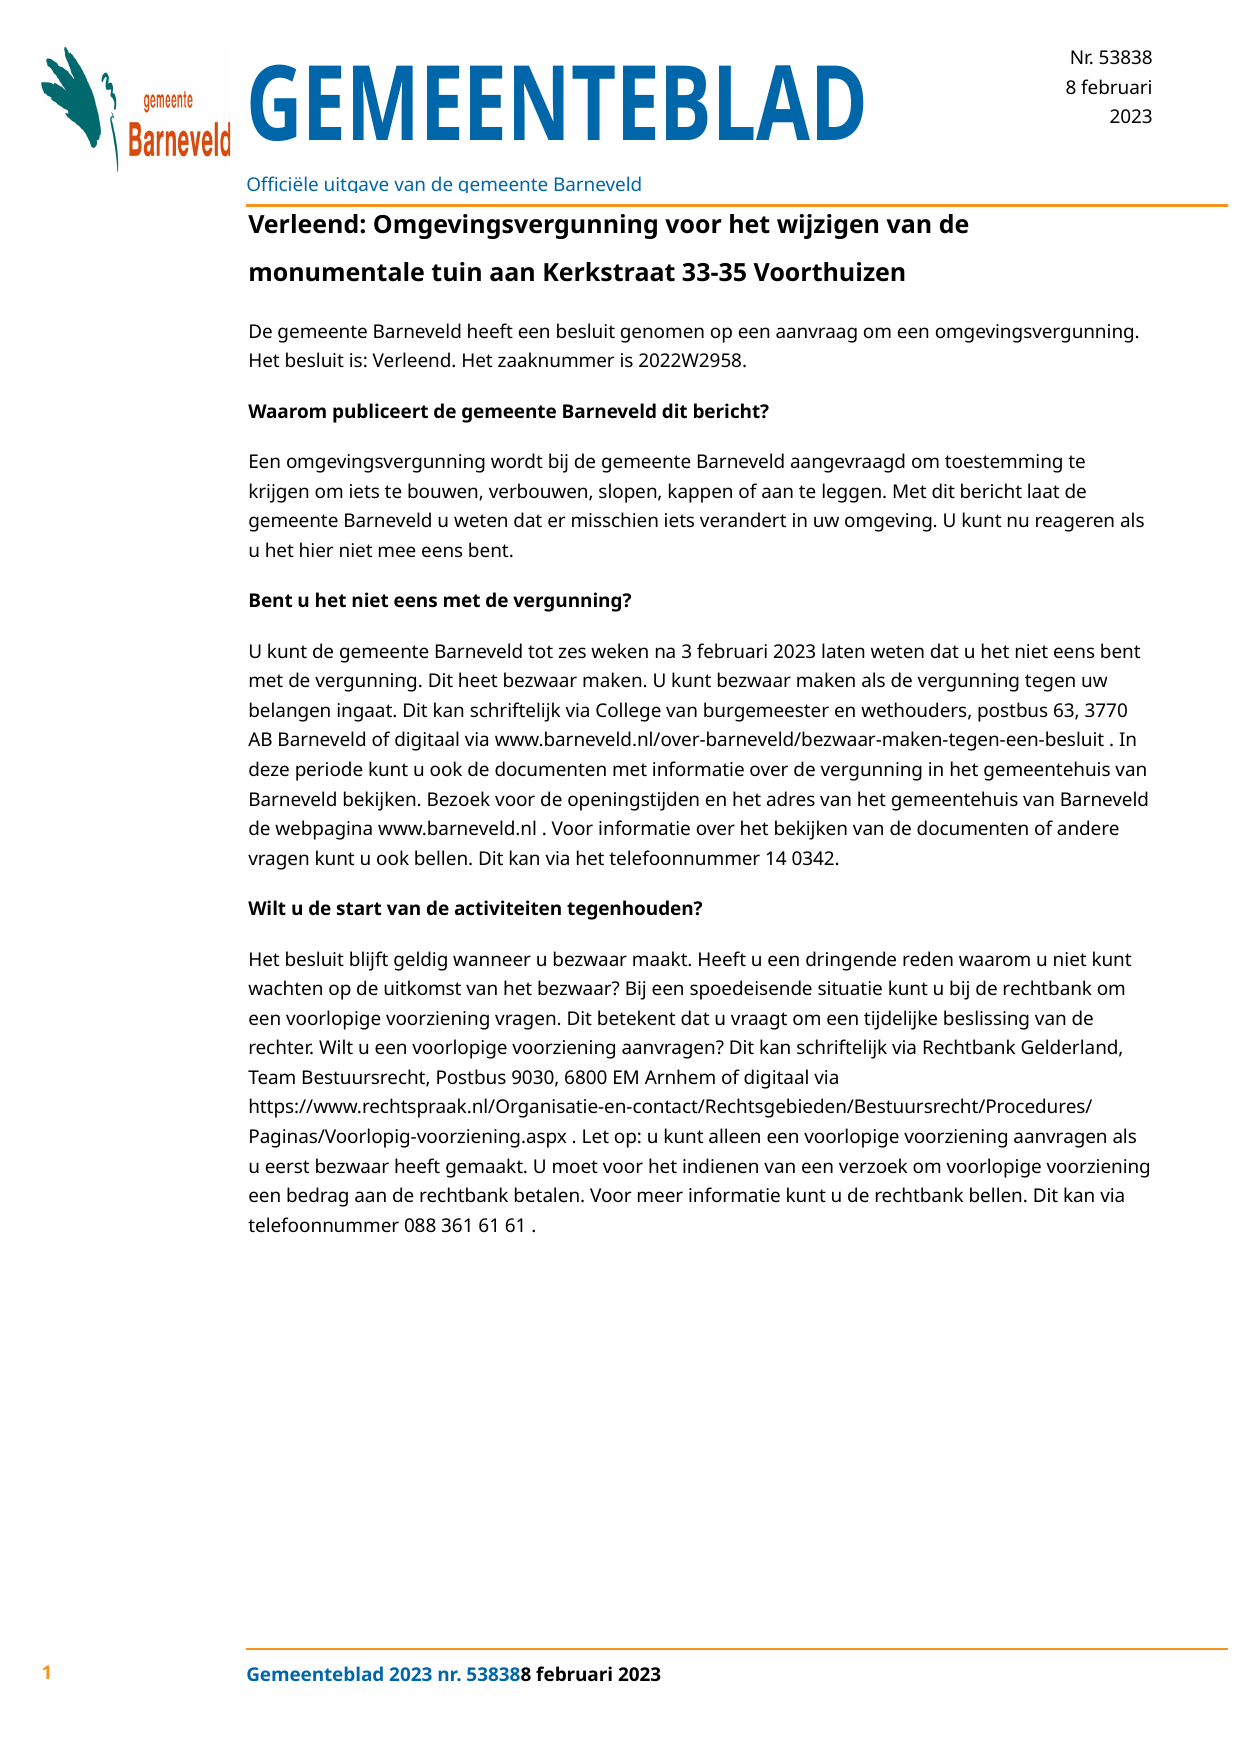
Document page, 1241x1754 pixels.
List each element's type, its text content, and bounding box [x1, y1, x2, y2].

text Bent u het niet eens met de vergunning? [248, 587, 1152, 613]
text Verleend: Omgevingsvergunning voor het wijzigen van de monumentale tuin aan Kerkstraat 33-35 Voorthuizen [248, 207, 1152, 288]
text Het besluit blijft geldig wanneer u bezwaar maakt. Heeft u een dringende reden waarom u niet kunt wachten op de uitkomst van het bezwaar? Bij een spoedeisende situatie kunt u bij de rechtbank om een voorlopige voorziening vragen. Dit betekent dat u vraagt om een tijdelijke beslissing van de rechter. Wilt u een voorlopige voorziening aanvragen? Dit kan schriftelijk via Rechtbank Gelderland, Team Bestuursrecht, Postbus 9030, 6800 EM Arnhem of digitaal via https://www.rechtspraak.nl/Organisatie-en-contact/Rechtsgebieden/Bestuursrecht/Procedures/Paginas/Voorlopig-voorziening.aspx . Let op: u kunt alleen een voorlopige voorziening aanvragen als u eerst bezwaar heeft gemaakt. U moet voor het indienen van een verzoek om voorlopige voorziening een bedrag aan de rechtbank betalen. Voor meer informatie kunt u de rechtbank bellen. Dit kan via telefoonnummer 088 361 61 61 . [248, 946, 1152, 1238]
text De gemeente Barneveld heeft een besluit genomen op een aanvraag om een omgevingsvergunning. Het besluit is: Verleend. Het zaaknummer is 2022W2958. [248, 318, 1152, 373]
text Waarom publiceert de gemeente Barneveld dit bericht? [248, 398, 1152, 424]
text U kunt de gemeente Barneveld tot zes weken na 3 februari 2023 laten weten dat u het niet eens bent met de vergunning. Dit heet bezwaar maken. U kunt bezwaar maken als de vergunning tegen uw belangen ingaat. Dit kan schriftelijk via College van burgemeester en wethouders, postbus 63, 3770 AB Barneveld of digitaal via www.barneveld.nl/over-barneveld/bezwaar-maken-tegen-een-besluit . In deze periode kunt u ook de documenten met informatie over de vergunning in het gemeentehuis van Barneveld bekijken. Bezoek voor de openingstijden en het adres van het gemeentehuis van Barneveld de webpagina www.barneveld.nl . Voor informatie over het bekijken van de documenten of andere vragen kunt u ook bellen. Dit kan via het telefoonnummer 14 0342. [248, 638, 1152, 871]
text Wilt u de start van de activiteiten tegenhouden? [248, 895, 1152, 921]
text Een omgevingsvergunning wordt bij de gemeente Barneveld aangevraagd om toestemming te krijgen om iets te bouwen, verbouwen, slopen, kappen of aan te leggen. Met dit bericht laat de gemeente Barneveld u weten dat er misschien iets verandert in uw omgeving. U kunt nu reageren als u het hier niet mee eens bent. [248, 448, 1152, 563]
picture [41, 47, 231, 172]
